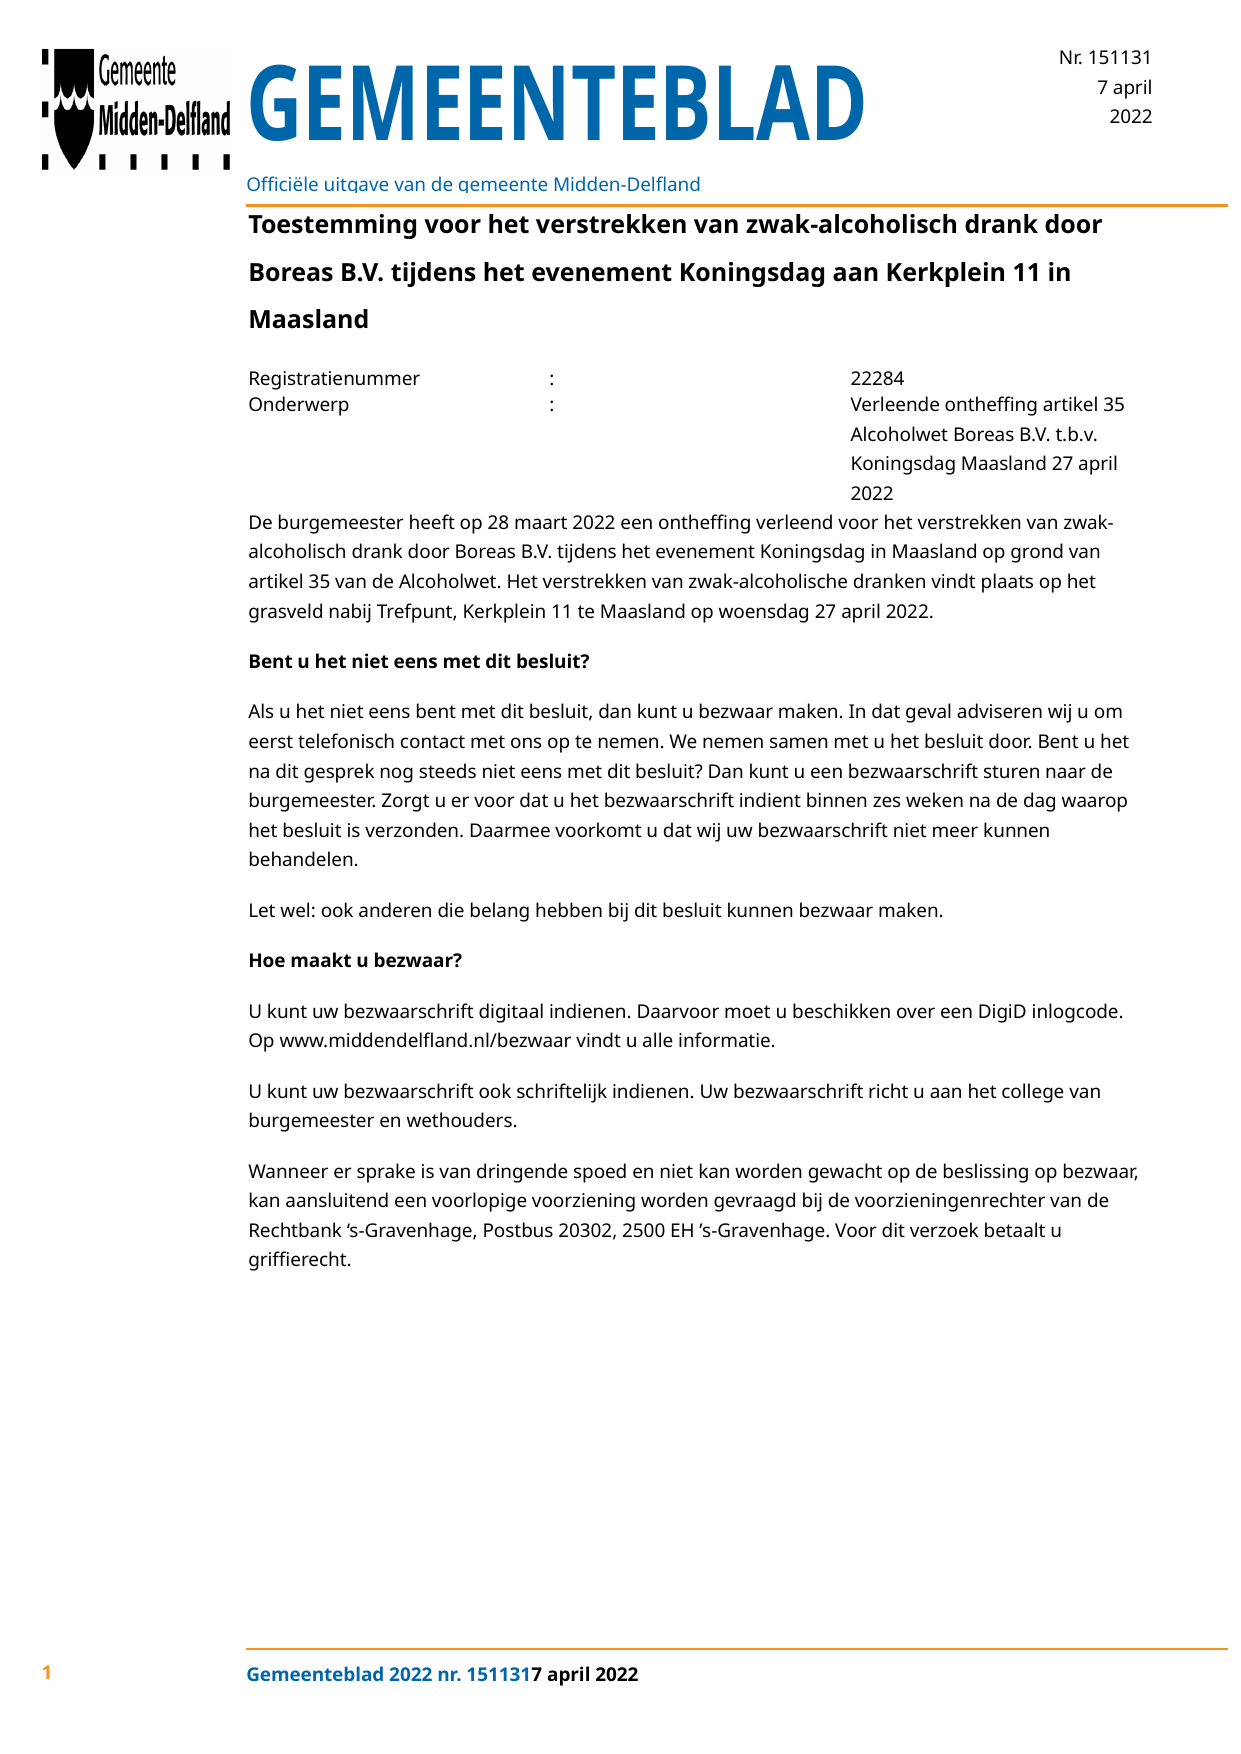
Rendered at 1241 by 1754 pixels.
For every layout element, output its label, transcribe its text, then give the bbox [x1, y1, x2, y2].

text Wanneer er sprake is van dringende spoed en niet kan worden gewacht op de beslissing op bezwaar, kan aansluitend een voorlopige voorziening worden gevraagd bij de voorzieningenrechter van de Rechtbank ‘s-Gravenhage, Postbus 20302, 2500 EH ’s-Gravenhage. Voor dit verzoek betaalt u griffierecht. [248, 1158, 1152, 1272]
text De burgemeester heeft op 28 maart 2022 een ontheffing verleend voor het verstrekken van zwak-alcoholisch drank door Boreas B.V. tijdens het evenement Koningsdag in Maasland op grond van artikel 35 van de Alcoholwet. Het verstrekken van zwak-alcoholische dranken vindt plaats op het grasveld nabij Trefpunt, Kerkplein 11 te Maasland op woensdag 27 april 2022. [248, 509, 1152, 623]
table_header Registratienummer [248, 366, 549, 391]
table_header : [549, 366, 850, 391]
table_cell Verleende ontheffing artikel 35 Alcoholwet Boreas B.V. t.b.v. Koningsdag Maasland 27 april 2022 [850, 391, 1152, 506]
text Als u het niet eens bent met dit besluit, dan kunt u bezwaar maken. In dat geval adviseren wij u om eerst telefonisch contact met ons op te nemen. We nemen samen met u het besluit door. Bent u het na dit gesprek nog steeds niet eens met dit besluit? Dan kunt u een bezwaarschrift sturen naar de burgemeester. Zorgt u er voor dat u het bezwaarschrift indient binnen zes weken na de dag waarop het besluit is verzonden. Daarmee voorkomt u dat wij uw bezwaarschrift niet meer kunnen behandelen. [248, 699, 1152, 872]
text U kunt uw bezwaarschrift digitaal indienen. Daarvoor moet u beschikken over een DigiD inlogcode. Op www.middendelfland.nl/bezwaar vindt u alle informatie. [248, 998, 1152, 1053]
text U kunt uw bezwaarschrift ook schriftelijk indienen. Uw bezwaarschrift richt u aan het college van burgemeester en wethouders. [248, 1078, 1152, 1133]
table_cell : [549, 391, 850, 506]
table_cell Onderwerp [248, 391, 549, 506]
table_header 22284 [850, 366, 1152, 391]
text Let wel: ook anderen die belang hebben bij dit besluit kunnen bezwaar maken. [248, 897, 1152, 923]
picture [41, 47, 231, 172]
text Toestemming voor het verstrekken van zwak-alcoholisch drank door Boreas B.V. tijdens het evenement Koningsdag aan Kerkplein 11 in Maasland [248, 207, 1152, 336]
text Bent u het niet eens met dit besluit? [248, 648, 1152, 674]
text Hoe maakt u bezwaar? [248, 947, 1152, 973]
